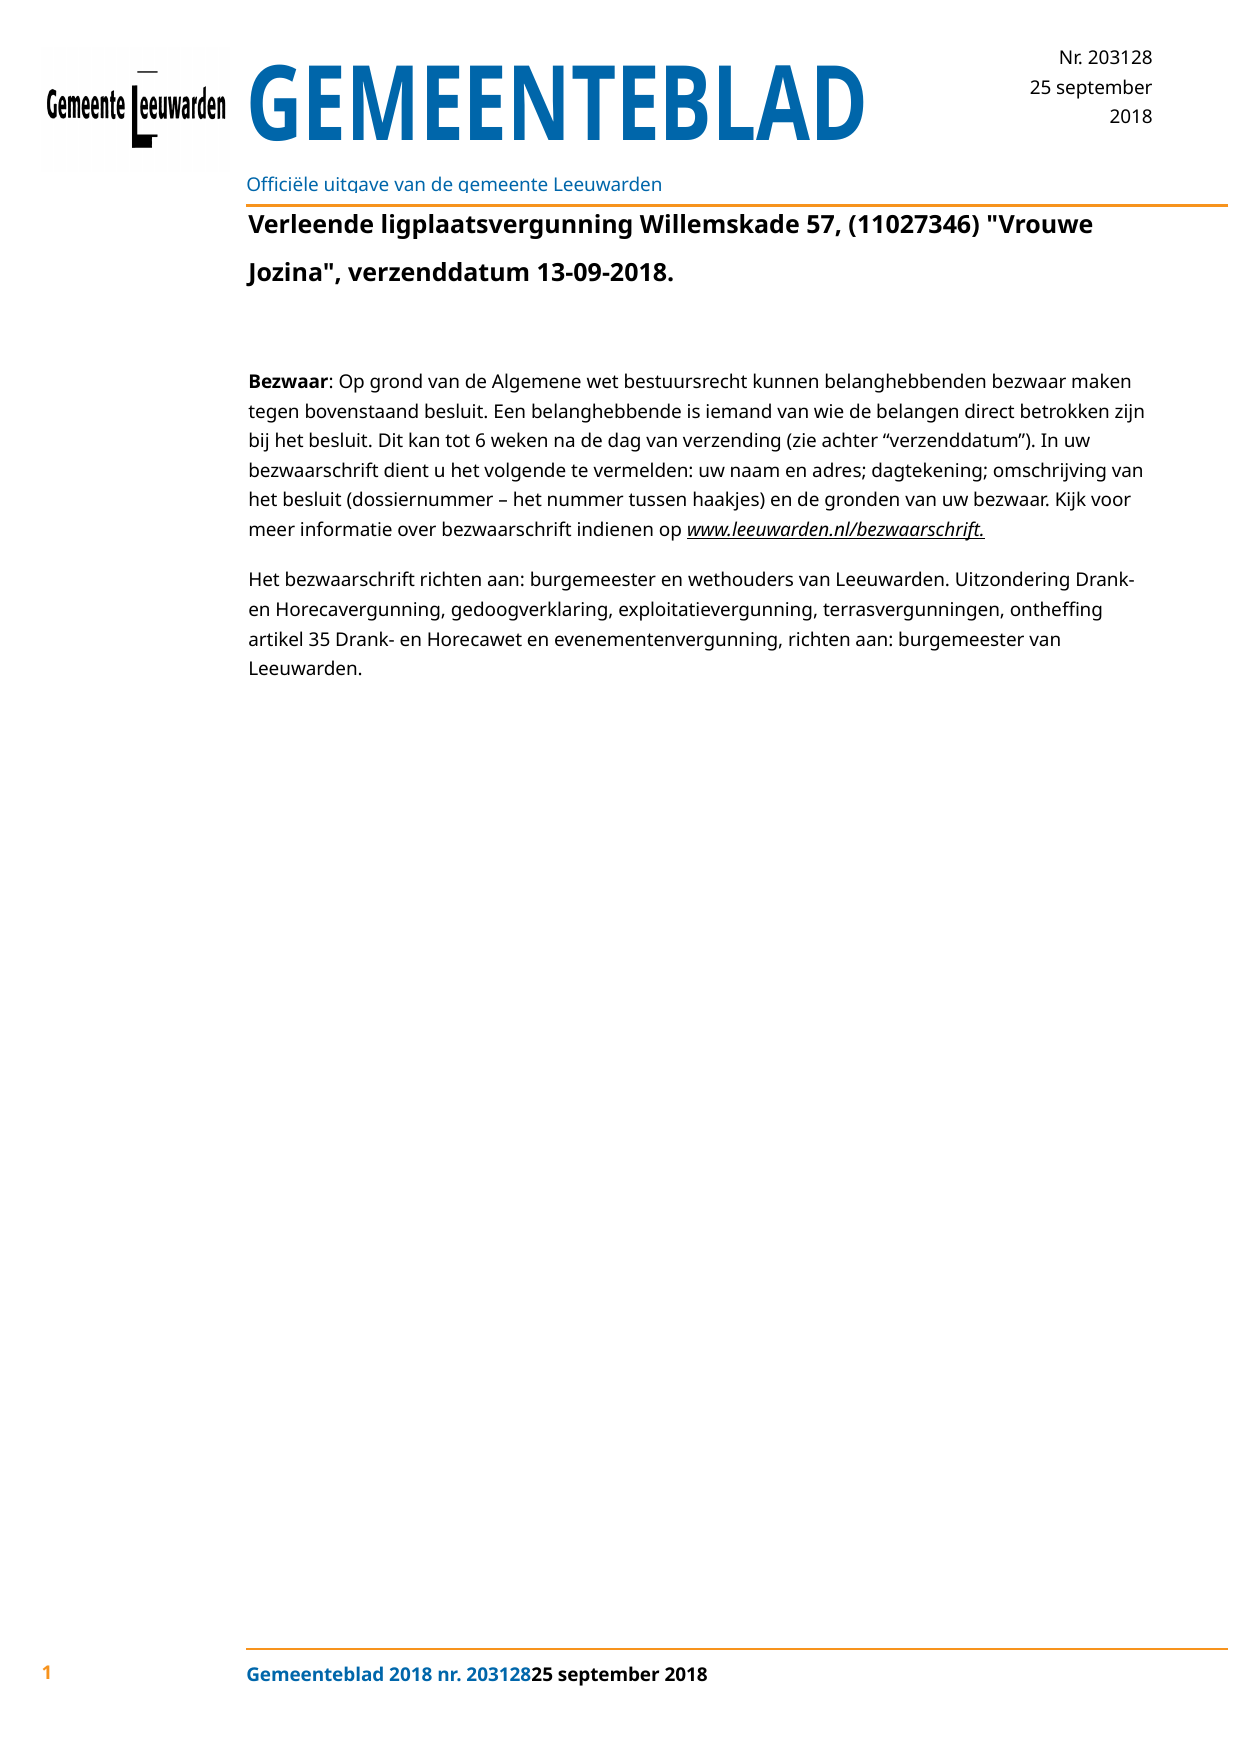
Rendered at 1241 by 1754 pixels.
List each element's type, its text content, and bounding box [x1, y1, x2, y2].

text Verleende ligplaatsvergunning Willemskade 57, (11027346) "Vrouwe Jozina", verzenddatum 13-09-2018. [248, 207, 1152, 288]
text Bezwaar: Op grond van de Algemene wet bestuursrecht kunnen belanghebbenden bezwaar maken tegen bovenstaand besluit. Een belanghebbende is iemand van wie de belangen direct betrokken zijn bij het besluit. Dit kan tot 6 weken na de dag van verzending (zie achter “verzenddatum”). In uw bezwaarschrift dient u het volgende te vermelden: uw naam en adres; dagtekening; omschrijving van het besluit (dossiernummer – het nummer tussen haakjes) en de gronden van uw bezwaar. Kijk voor meer informatie over bezwaarschrift indienen op www.leeuwarden.nl/bezwaarschrift. [248, 368, 1152, 542]
picture [41, 47, 231, 172]
text Het bezwaarschrift richten aan: burgemeester en wethouders van Leeuwarden. Uitzondering Drank- en Horecavergunning, gedoogverklaring, exploitatievergunning, terrasvergunningen, ontheffing artikel 35 Drank- en Horecawet en evenementenvergunning, richten aan: burgemeester van Leeuwarden. [248, 567, 1152, 681]
